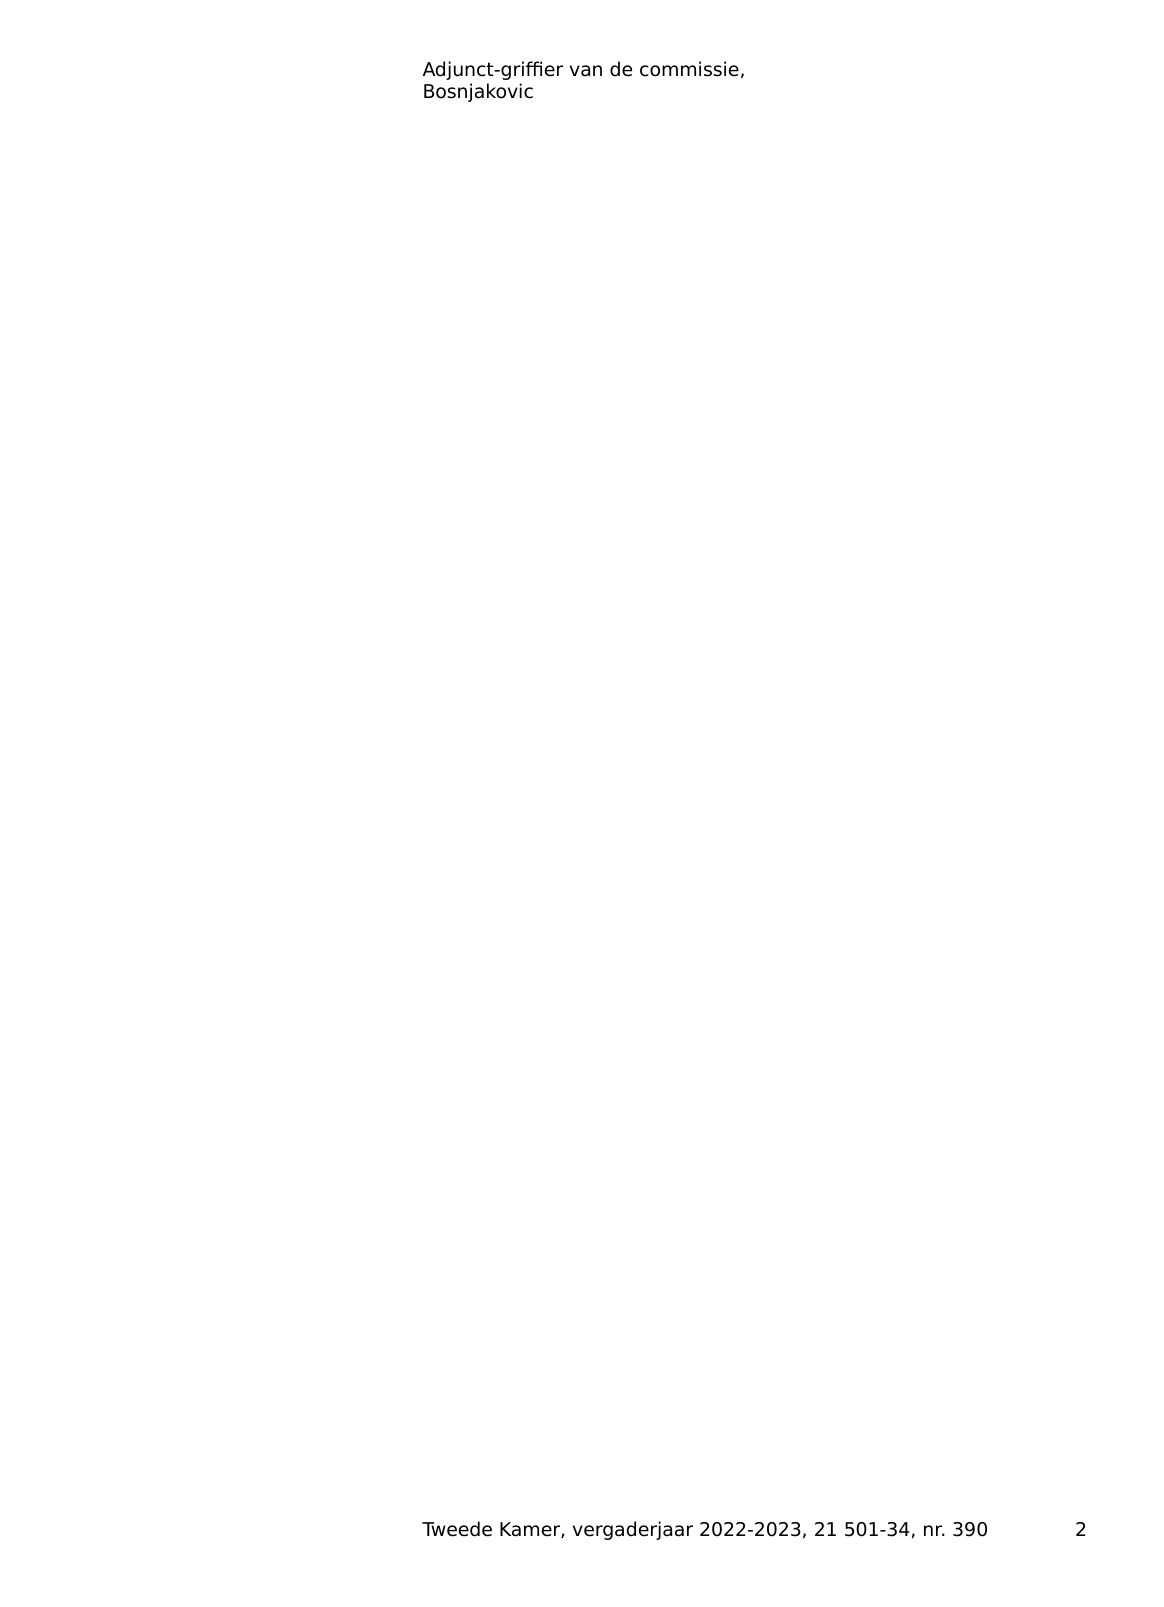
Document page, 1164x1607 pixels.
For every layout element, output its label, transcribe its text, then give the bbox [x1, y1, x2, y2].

text Adjunct-griffier van de commissie, Bosnjakovic [422, 59, 1087, 103]
